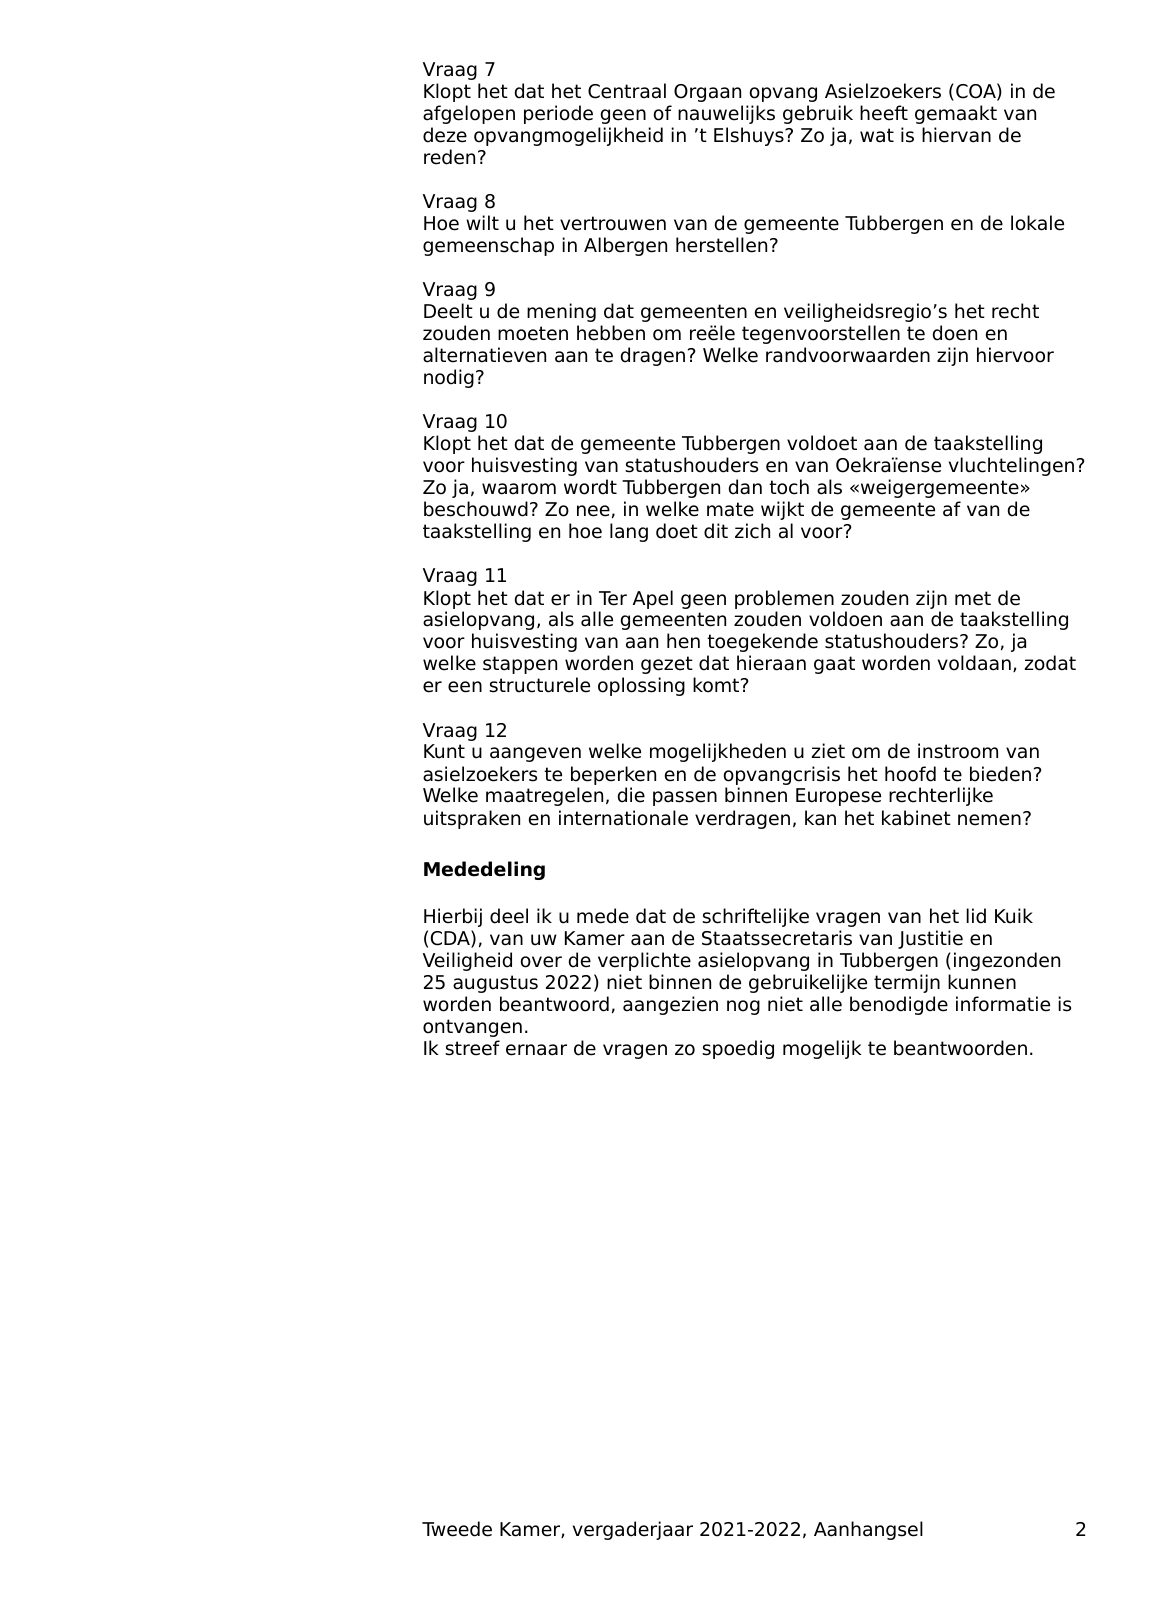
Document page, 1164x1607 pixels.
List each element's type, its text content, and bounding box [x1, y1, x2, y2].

text Vraag 9 [422, 279, 1087, 301]
text Hoe wilt u het vertrouwen van de gemeente Tubbergen en de lokale gemeenschap in Albergen herstellen? [422, 213, 1087, 257]
text Klopt het dat de gemeente Tubbergen voldoet aan de taakstelling voor huisvesting van statushouders en van Oekraïense vluchtelingen? Zo ja, waarom wordt Tubbergen dan toch als «weigergemeente» beschouwd? Zo nee, in welke mate wijkt de gemeente af van de taakstelling en hoe lang doet dit zich al voor? [422, 433, 1087, 543]
text Kunt u aangeven welke mogelijkheden u ziet om de instroom van asielzoekers te beperken en de opvangcrisis het hoofd te bieden? Welke maatregelen, die passen binnen Europese rechterlijke uitspraken en internationale verdragen, kan het kabinet nemen? [422, 741, 1087, 829]
text Vraag 12 [422, 719, 1087, 741]
text Deelt u de mening dat gemeenten en veiligheidsregio’s het recht zouden moeten hebben om reële tegenvoorstellen te doen en alternatieven aan te dragen? Welke randvoorwaarden zijn hiervoor nodig? [422, 301, 1087, 389]
text Ik streef ernaar de vragen zo spoedig mogelijk te beantwoorden. [422, 1038, 1087, 1060]
text Vraag 10 [422, 411, 1087, 433]
text Hierbij deel ik u mede dat de schriftelijke vragen van het lid Kuik (CDA), van uw Kamer aan de Staatssecretaris van Justitie en Veiligheid over de verplichte asielopvang in Tubbergen (ingezonden 25 augustus 2022) niet binnen de gebruikelijke termijn kunnen worden beantwoord, aangezien nog niet alle benodigde informatie is ontvangen. [422, 906, 1087, 1038]
subtitle Mededeling [422, 859, 1087, 881]
text Vraag 7 [422, 59, 1087, 81]
text Vraag 8 [422, 191, 1087, 213]
text Vraag 11 [422, 565, 1087, 587]
text Klopt het dat het Centraal Orgaan opvang Asielzoekers (COA) in de afgelopen periode geen of nauwelijks gebruik heeft gemaakt van deze opvangmogelijkheid in ’t Elshuys? Zo ja, wat is hiervan de reden? [422, 81, 1087, 169]
text Klopt het dat er in Ter Apel geen problemen zouden zijn met de asielopvang, als alle gemeenten zouden voldoen aan de taakstelling voor huisvesting van aan hen toegekende statushouders? Zo, ja welke stappen worden gezet dat hieraan gaat worden voldaan, zodat er een structurele oplossing komt? [422, 587, 1087, 697]
